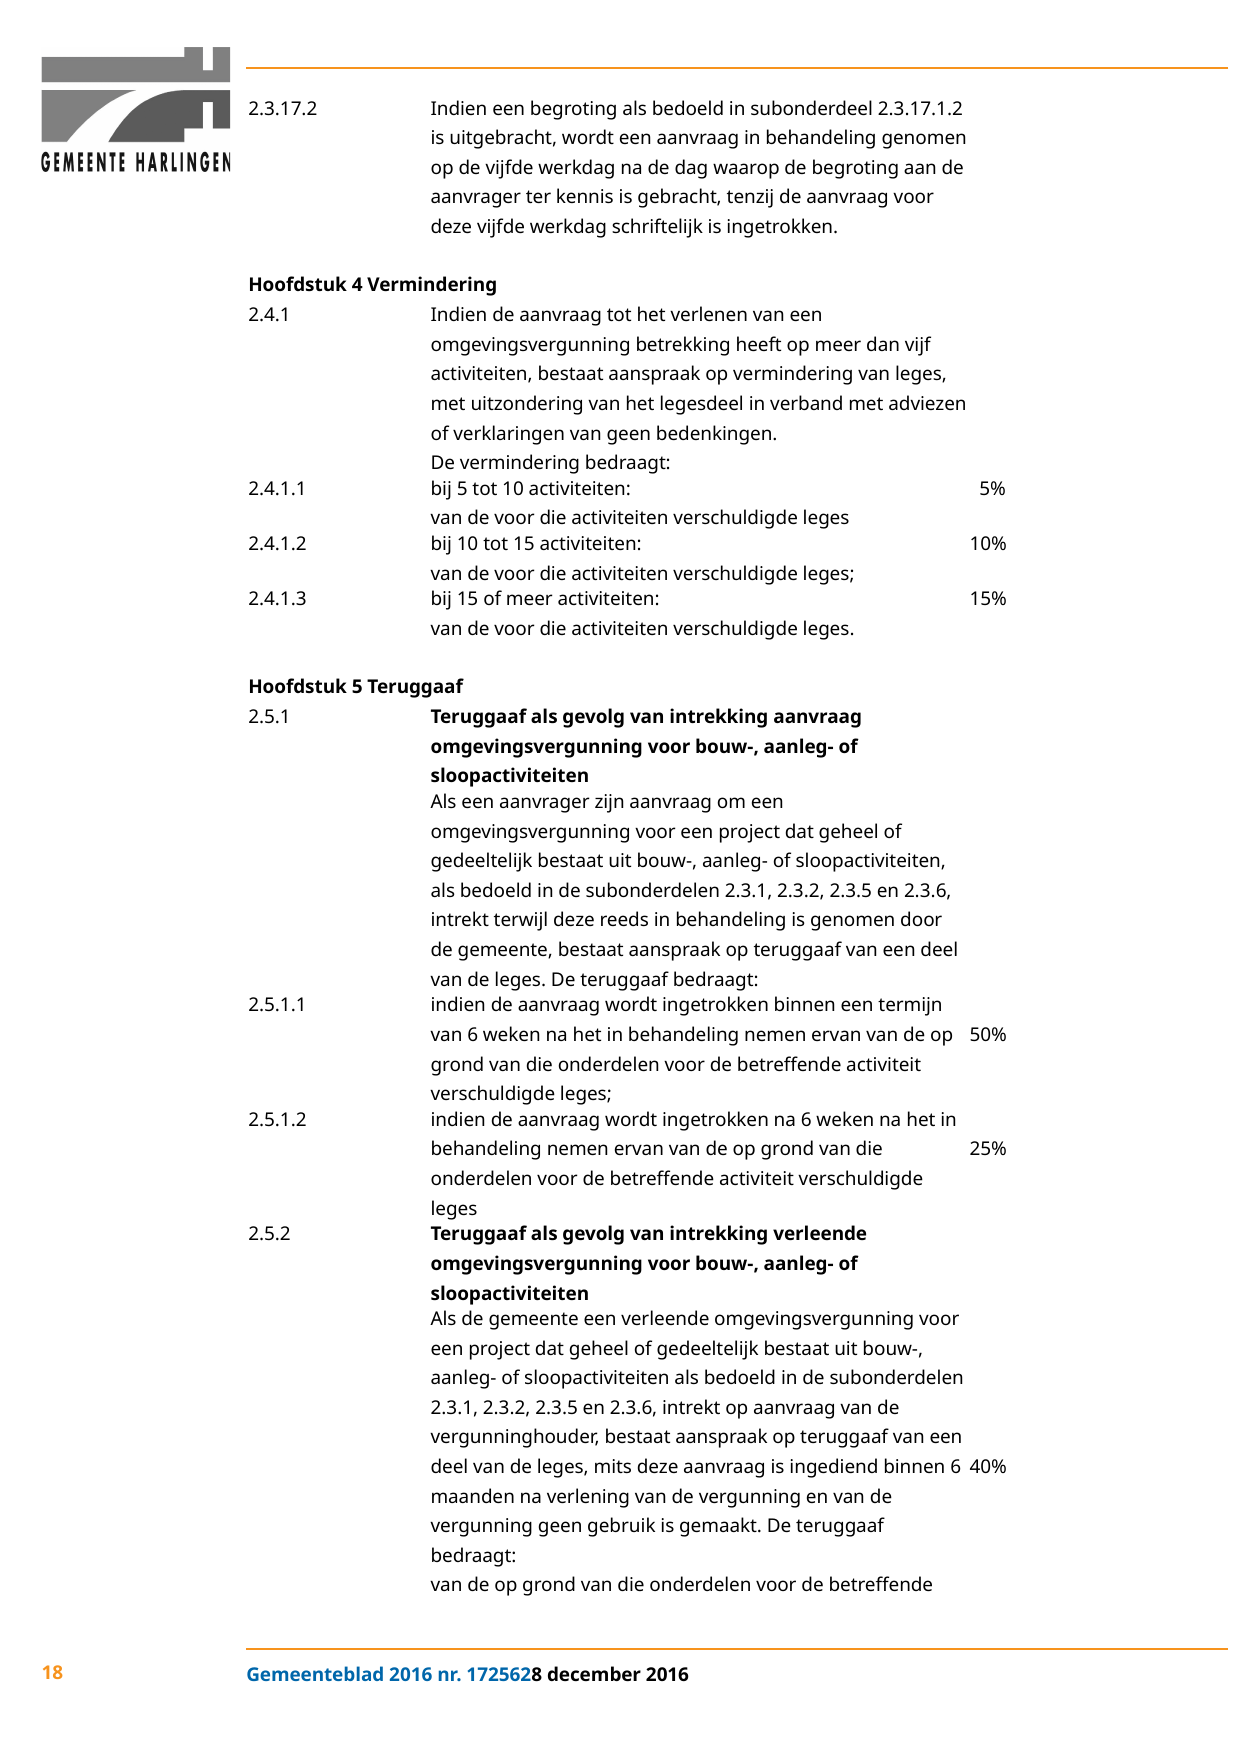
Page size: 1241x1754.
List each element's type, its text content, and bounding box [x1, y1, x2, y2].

picture [41, 47, 231, 172]
table_cell [248, 788, 430, 992]
table_cell Teruggaaf als gevolg van intrekking verleende omgevingsvergunning voor bouw-, aanleg- of sloopactiviteiten [430, 1221, 969, 1305]
table_cell 25% [969, 1106, 1152, 1221]
table_cell [248, 1305, 430, 1597]
table_cell [969, 95, 1152, 239]
table_cell 2.4.1.2 [248, 530, 430, 586]
table_cell 2.5.2 [248, 1221, 430, 1305]
table_header Teruggaaf als gevolg van intrekking aanvraag omgevingsvergunning voor bouw-, aanleg- of sloopactiviteiten [430, 704, 969, 788]
table_cell 2.5.1.2 [248, 1106, 430, 1221]
table_cell bij 5 tot 10 activiteiten: van de voor die activiteiten verschuldigde leges [430, 475, 969, 530]
table_header 2.5.1 [248, 704, 430, 788]
table_cell 50% [969, 992, 1152, 1106]
table_cell 10% [969, 530, 1152, 586]
table_header Indien de aanvraag tot het verlenen van een omgevingsvergunning betrekking heeft op meer dan vijf activiteiten, bestaat aanspraak op vermindering van leges, met uitzondering van het legesdeel in verband met adviezen of verklaringen van geen bedenkingen. De vermindering bedraagt: [430, 301, 969, 475]
table_header 2.4.1 [248, 301, 430, 475]
table_header [969, 704, 1152, 788]
table_cell 2.5.1.1 [248, 992, 430, 1106]
table_cell indien de aanvraag wordt ingetrokken binnen een termijn van 6 weken na het in behandeling nemen ervan van de op grond van die onderdelen voor de betreffende activiteit verschuldigde leges; [430, 992, 969, 1106]
table_cell Indien een begroting als bedoeld in subonderdeel 2.3.17.1.2 is uitgebracht, wordt een aanvraag in behandeling genomen op de vijfde werkdag na de dag waarop de begroting aan de aanvrager ter kennis is gebracht, tenzij de aanvraag voor deze vijfde werkdag schriftelijk is ingetrokken. [430, 95, 969, 239]
table_cell bij 10 tot 15 activiteiten: van de voor die activiteiten verschuldigde leges; [430, 530, 969, 586]
table_cell 5% [969, 475, 1152, 530]
text Hoofdstuk 4 Vermindering [248, 272, 1152, 297]
table_cell Als de gemeente een verleende omgevingsvergunning voor een project dat geheel of gedeeltelijk bestaat uit bouw-, aanleg- of sloopactiviteiten als bedoeld in de subonderdelen 2.3.1, 2.3.2, 2.3.5 en 2.3.6, intrekt op aanvraag van de vergunninghouder, bestaat aanspraak op teruggaaf van een deel van de leges, mits deze aanvraag is ingediend binnen 6 maanden na verlening van de vergunning en van de vergunning geen gebruik is gemaakt. De teruggaaf bedraagt: van de op grond van die onderdelen voor de betreffende [430, 1305, 969, 1597]
table_cell [969, 1221, 1152, 1305]
table_cell 2.4.1.3 [248, 586, 430, 641]
table_cell 40% [969, 1305, 1152, 1597]
table_cell indien de aanvraag wordt ingetrokken na 6 weken na het in behandeling nemen ervan van de op grond van die onderdelen voor de betreffende activiteit verschuldigde leges [430, 1106, 969, 1221]
text Hoofdstuk 5 Teruggaaf [248, 674, 1152, 699]
table_cell bij 15 of meer activiteiten: van de voor die activiteiten verschuldigde leges. [430, 586, 969, 641]
table_cell Als een aanvrager zijn aanvraag om een omgevingsvergunning voor een project dat geheel of gedeeltelijk bestaat uit bouw-, aanleg- of sloopactiviteiten, als bedoeld in de subonderdelen 2.3.1, 2.3.2, 2.3.5 en 2.3.6, intrekt terwijl deze reeds in behandeling is genomen door de gemeente, bestaat aanspraak op teruggaaf van een deel van de leges. De teruggaaf bedraagt: [430, 788, 969, 992]
table_cell [969, 788, 1152, 992]
table_cell 2.4.1.1 [248, 475, 430, 530]
table_cell 15% [969, 586, 1152, 641]
table_cell 2.3.17.2 [248, 95, 430, 239]
table_header [969, 301, 1152, 475]
